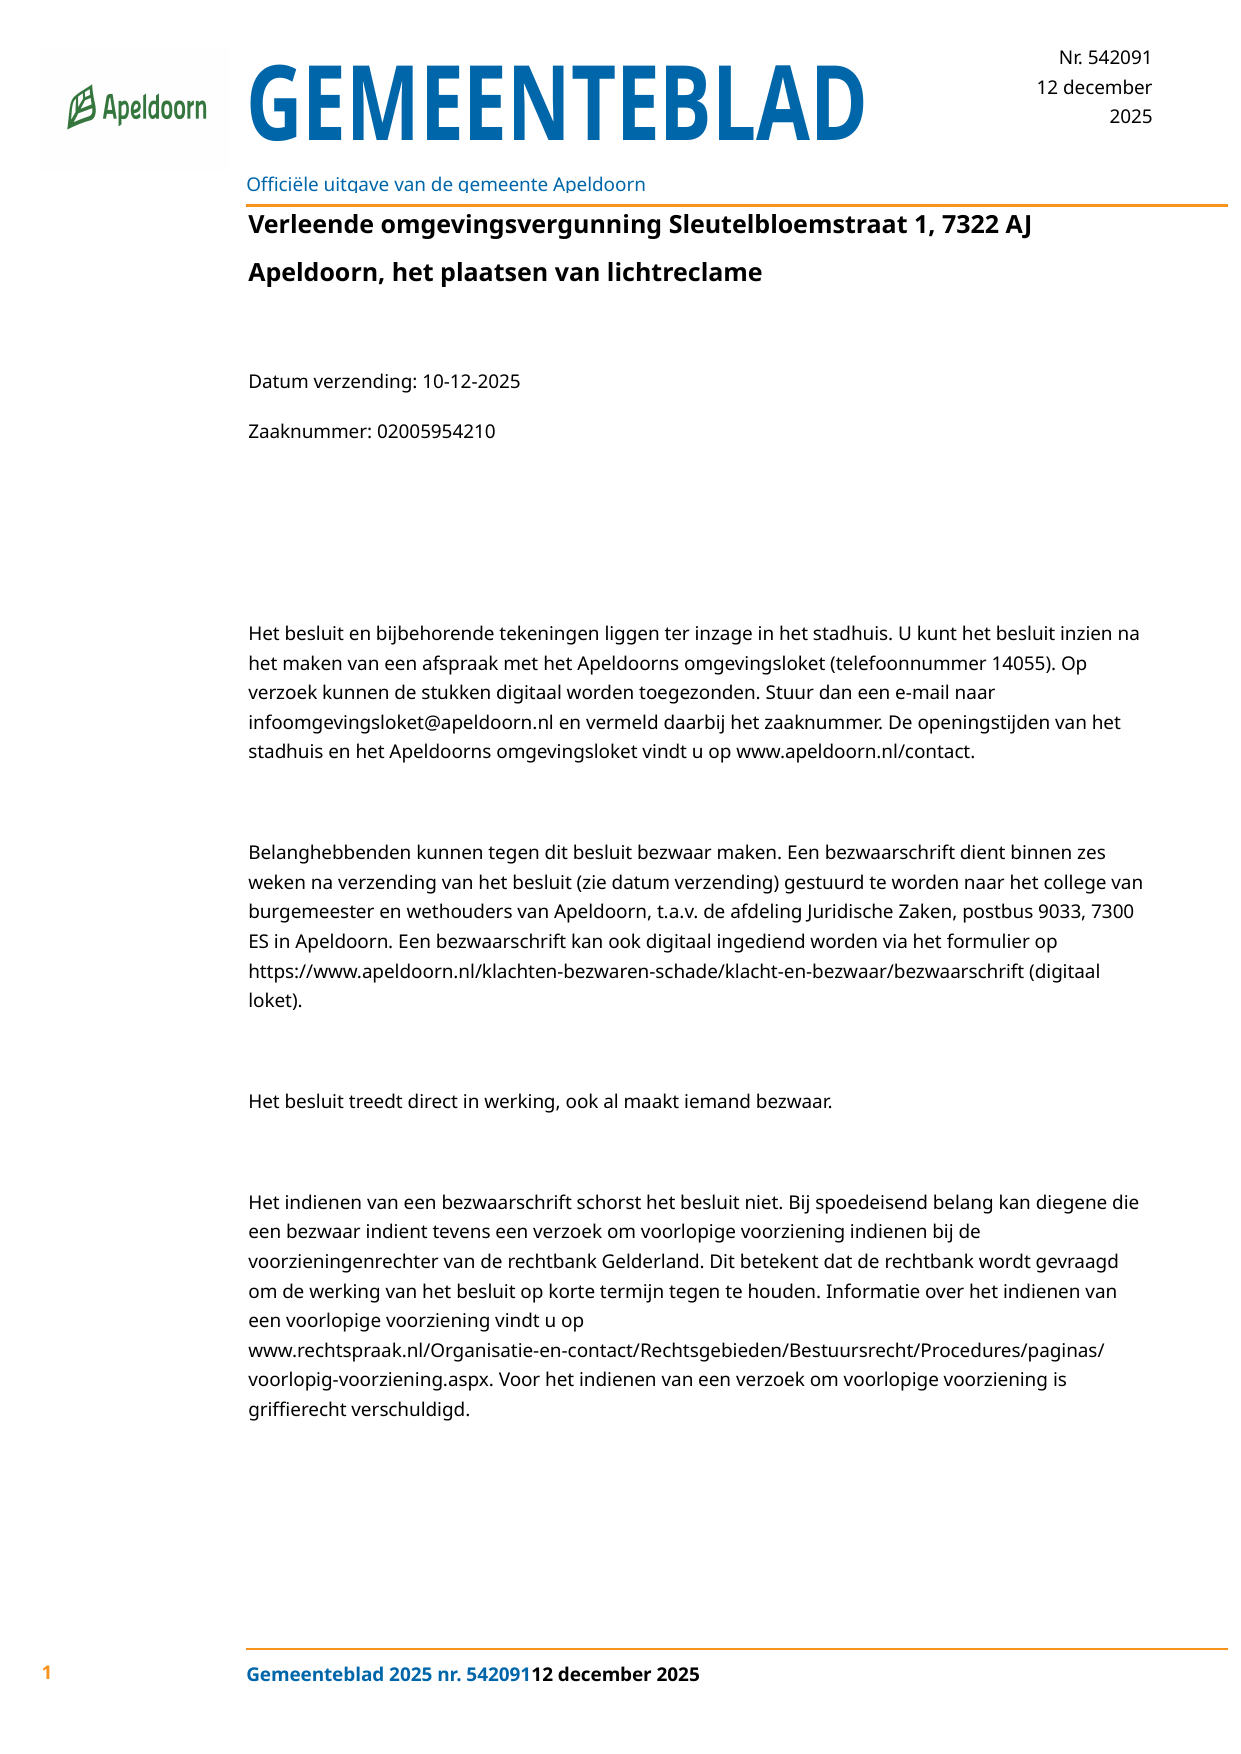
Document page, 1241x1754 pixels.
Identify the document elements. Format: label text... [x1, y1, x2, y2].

text Het indienen van een bezwaarschrift schorst het besluit niet. Bij spoedeisend belang kan diegene die een bezwaar indient tevens een verzoek om voorlopige voorziening indienen bij de voorzieningenrechter van de rechtbank Gelderland. Dit betekent dat de rechtbank wordt gevraagd om de werking van het besluit op korte termijn tegen te houden. Informatie over het indienen van een voorlopige voorziening vindt u op www.rechtspraak.nl/Organisatie-en-contact/Rechtsgebieden/Bestuursrecht/Procedures/paginas/voorlopig-voorziening.aspx. Voor het indienen van een verzoek om voorlopige voorziening is griffierecht verschuldigd. [248, 1189, 1152, 1422]
picture [41, 47, 231, 172]
text Het besluit treedt direct in werking, ook al maakt iemand bezwaar. [248, 1088, 1152, 1114]
text Datum verzending: 10-12-2025 [248, 368, 1152, 394]
text Verleende omgevingsvergunning Sleutelbloemstraat 1, 7322 AJ Apeldoorn, het plaatsen van lichtreclame [248, 207, 1152, 288]
text Belanghebbenden kunnen tegen dit besluit bezwaar maken. Een bezwaarschrift dient binnen zes weken na verzending van het besluit (zie datum verzending) gestuurd te worden naar het college van burgemeester en wethouders van Apeldoorn, t.a.v. de afdeling Juridische Zaken, postbus 9033, 7300 ES in Apeldoorn. Een bezwaarschrift kan ook digitaal ingediend worden via het formulier op https://www.apeldoorn.nl/klachten-bezwaren-schade/klacht-en-bezwaar/bezwaarschrift (digitaal loket). [248, 839, 1152, 1013]
text Zaaknummer: 02005954210 [248, 419, 1152, 444]
text Het besluit en bijbehorende tekeningen liggen ter inzage in het stadhuis. U kunt het besluit inzien na het maken van een afspraak met het Apeldoorns omgevingsloket (telefoonnummer 14055). Op verzoek kunnen de stukken digitaal worden toegezonden. Stuur dan een e-mail naar infoomgevingsloket@apeldoorn.nl en vermeld daarbij het zaaknummer. De openingstijden van het stadhuis en het Apeldoorns omgevingsloket vindt u op www.apeldoorn.nl/contact. [248, 620, 1152, 764]
